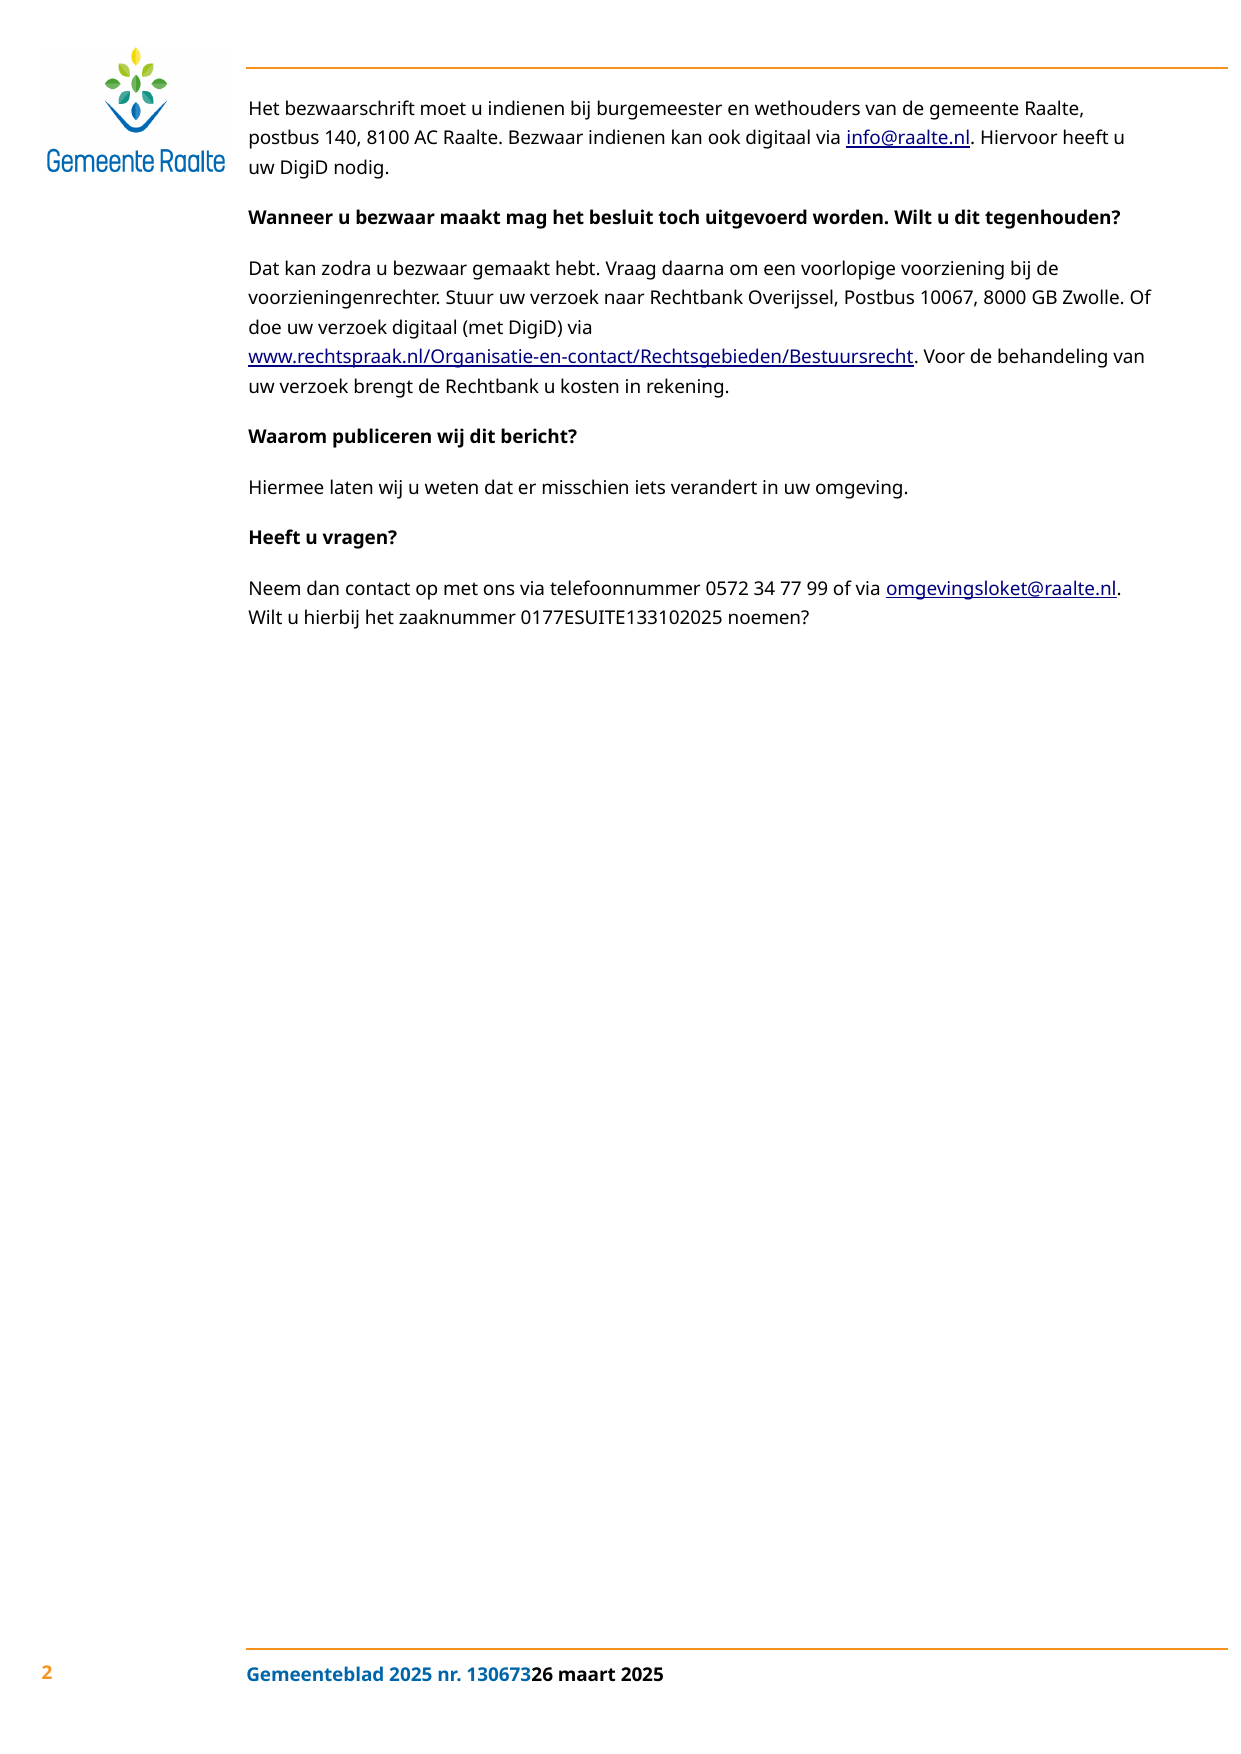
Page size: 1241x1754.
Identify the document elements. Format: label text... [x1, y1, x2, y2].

text Hiermee laten wij u weten dat er misschien iets verandert in uw omgeving. [248, 474, 1152, 500]
text Waarom publiceren wij dit bericht? [248, 423, 1152, 449]
text Neem dan contact op met ons via telefoonnummer 0572 34 77 99 of via omgevingsloket@raalte.nl. Wilt u hierbij het zaaknummer 0177ESUITE133102025 noemen? [248, 575, 1152, 630]
text Het bezwaarschrift moet u indienen bij burgemeester en wethouders van de gemeente Raalte, postbus 140, 8100 AC Raalte. Bezwaar indienen kan ook digitaal via info@raalte.nl. Hiervoor heeft u uw DigiD nodig. [248, 95, 1152, 180]
picture [41, 47, 231, 172]
text Heeft u vragen? [248, 524, 1152, 550]
text Wanneer u bezwaar maakt mag het besluit toch uitgevoerd worden. Wilt u dit tegenhouden? [248, 204, 1152, 230]
text Dat kan zodra u bezwaar gemaakt hebt. Vraag daarna om een voorlopige voorziening bij de voorzieningenrechter. Stuur uw verzoek naar Rechtbank Overijssel, Postbus 10067, 8000 GB Zwolle. Of doe uw verzoek digitaal (met DigiD) via www.rechtspraak.nl/Organisatie-en-contact/Rechtsgebieden/Bestuursrecht. Voor de behandeling van uw verzoek brengt de Rechtbank u kosten in rekening. [248, 255, 1152, 399]
